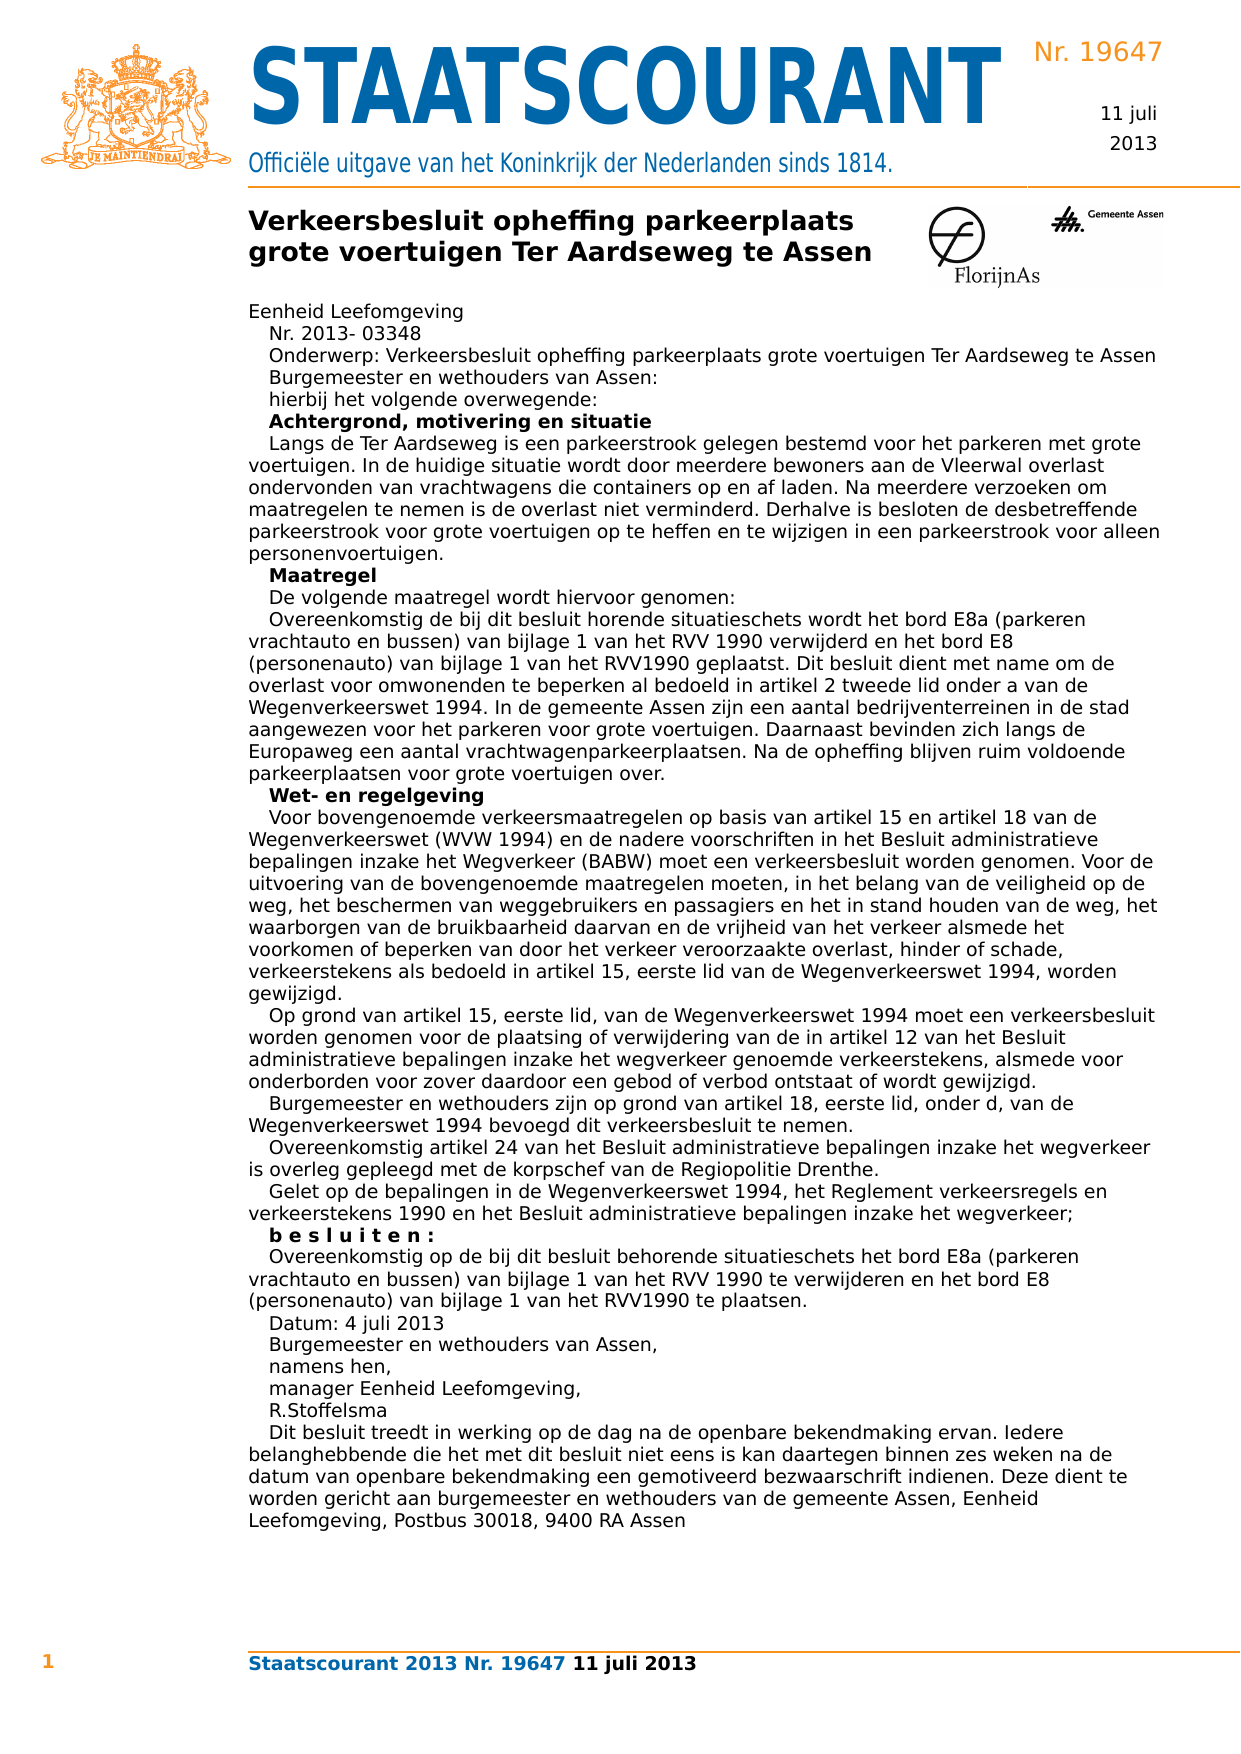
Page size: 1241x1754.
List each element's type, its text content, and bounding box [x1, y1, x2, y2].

text Onderwerp: Verkeersbesluit opheffing parkeerplaats grote voertuigen Ter Aardseweg te Assen [248, 345, 1163, 367]
picture [41, 44, 231, 169]
text Langs de Ter Aardseweg is een parkeerstrook gelegen bestemd voor het parkeren met grote voertuigen. In de huidige situatie wordt door meerdere bewoners aan de Vleerwal overlast ondervonden van vrachtwagens die containers op en af laden. Na meerdere verzoeken om maatregelen te nemen is de overlast niet verminderd. Derhalve is besloten de desbetreffende parkeerstrook voor grote voertuigen op te heffen en te wijzigen in een parkeerstrook voor alleen personenvoertuigen. [248, 433, 1163, 565]
picture [927, 205, 1164, 289]
text Dit besluit treedt in werking op de dag na de openbare bekendmaking ervan. Iedere belanghebbende die het met dit besluit niet eens is kan daartegen binnen zes weken na de datum van openbare bekendmaking een gemotiveerd bezwaarschrift indienen. Deze dient te worden gericht aan burgemeester en wethouders van de gemeente Assen, Eenheid Leefomgeving, Postbus 30018, 9400 RA Assen [248, 1422, 1163, 1532]
text Eenheid Leefomgeving [248, 301, 1163, 323]
text Burgemeester en wethouders zijn op grond van artikel 18, eerste lid, onder d, van de Wegenverkeerswet 1994 bevoegd dit verkeersbesluit te nemen. [248, 1093, 1163, 1137]
text Burgemeester en wethouders van Assen, [248, 1334, 1163, 1356]
text Achtergrond, motivering en situatie [248, 411, 1163, 433]
text Burgemeester en wethouders van Assen: [248, 367, 1163, 389]
text manager Eenheid Leefomgeving, [248, 1378, 1163, 1400]
text Nr. 2013- 03348 [248, 323, 1163, 345]
text b e s l u i t e n : [248, 1224, 1163, 1246]
text Overeenkomstig artikel 24 van het Besluit administratieve bepalingen inzake het wegverkeer is overleg gepleegd met de korpschef van de Regiopolitie Drenthe. [248, 1137, 1163, 1181]
text Wet- en regelgeving [248, 785, 1163, 807]
text Overeenkomstig op de bij dit besluit behorende situatieschets het bord E8a (parkeren vrachtauto en bussen) van bijlage 1 van het RVV 1990 te verwijderen en het bord E8 (personenauto) van bijlage 1 van het RVV1990 te plaatsen. [248, 1246, 1163, 1312]
text Gelet op de bepalingen in de Wegenverkeerswet 1994, het Reglement verkeersregels en verkeerstekens 1990 en het Besluit administratieve bepalingen inzake het wegverkeer; [248, 1181, 1163, 1224]
text Op grond van artikel 15, eerste lid, van de Wegenverkeerswet 1994 moet een verkeersbesluit worden genomen voor de plaatsing of verwijdering van de in artikel 12 van het Besluit administratieve bepalingen inzake het wegverkeer genoemde verkeerstekens, alsmede voor onderborden voor zover daardoor een gebod of verbod ontstaat of wordt gewijzigd. [248, 1005, 1163, 1093]
text Overeenkomstig de bij dit besluit horende situatieschets wordt het bord E8a (parkeren vrachtauto en bussen) van bijlage 1 van het RVV 1990 verwijderd en het bord E8 (personenauto) van bijlage 1 van het RVV1990 geplaatst. Dit besluit dient met name om de overlast voor omwonenden te beperken al bedoeld in artikel 2 tweede lid onder a van de Wegenverkeerswet 1994. In de gemeente Assen zijn een aantal bedrijventerreinen in de stad aangewezen voor het parkeren voor grote voertuigen. Daarnaast bevinden zich langs de Europaweg een aantal vrachtwagenparkeerplaatsen. Na de opheffing blijven ruim voldoende parkeerplaatsen voor grote voertuigen over. [248, 609, 1163, 785]
text De volgende maatregel wordt hiervoor genomen: [248, 587, 1163, 609]
text Maatregel [248, 565, 1163, 587]
text R.Stoffelsma [248, 1400, 1163, 1422]
text Voor bovengenoemde verkeersmaatregelen op basis van artikel 15 en artikel 18 van de Wegenverkeerswet (WVW 1994) en de nadere voorschriften in het Besluit administratieve bepalingen inzake het Wegverkeer (BABW) moet een verkeersbesluit worden genomen. Voor de uitvoering van de bovengenoemde maatregelen moeten, in het belang van de veiligheid op de weg, het beschermen van weggebruikers en passagiers en het in stand houden van de weg, het waarborgen van de bruikbaarheid daarvan en de vrijheid van het verkeer alsmede het voorkomen of beperken van door het verkeer veroorzaakte overlast, hinder of schade, verkeerstekens als bedoeld in artikel 15, eerste lid van de Wegenverkeerswet 1994, worden gewijzigd. [248, 807, 1163, 1005]
subtitle Verkeersbesluit opheffing parkeerplaats grote voertuigen Ter Aardseweg te Assen [248, 206, 927, 268]
text namens hen, [248, 1356, 1163, 1378]
text Datum: 4 juli 2013 [248, 1312, 1163, 1334]
text hierbij het volgende overwegende: [248, 389, 1163, 411]
